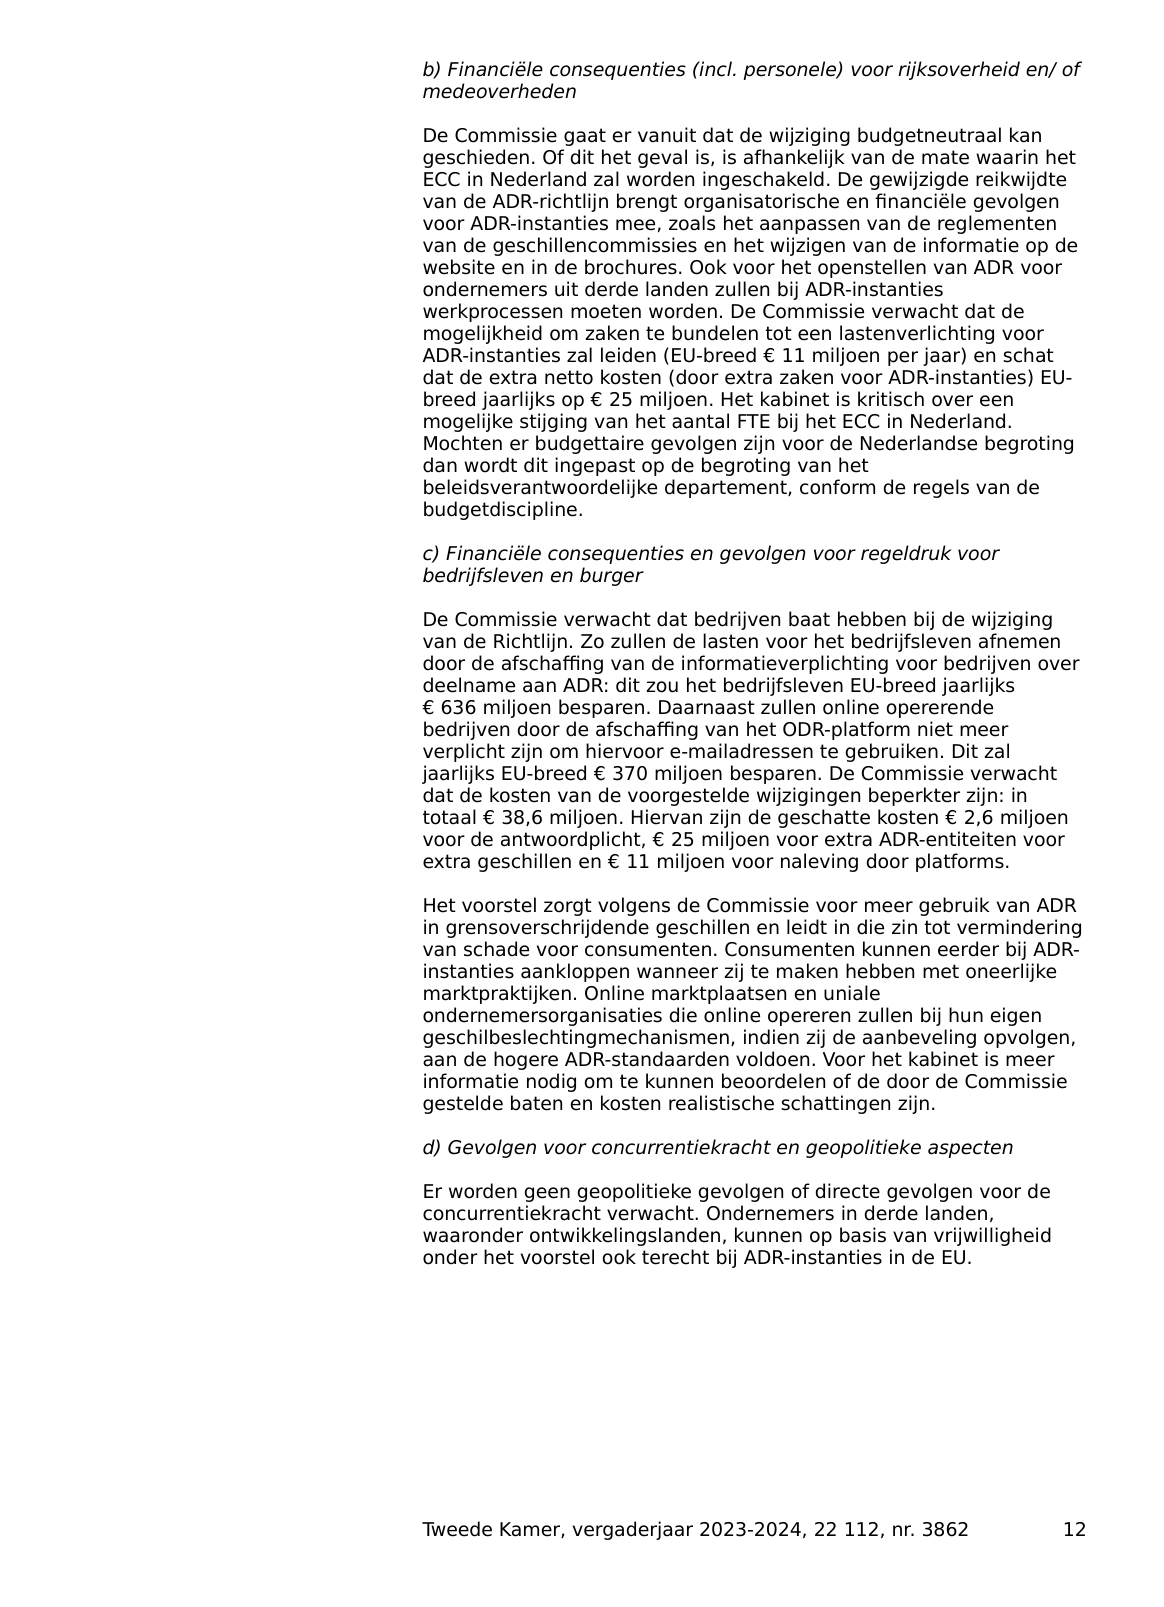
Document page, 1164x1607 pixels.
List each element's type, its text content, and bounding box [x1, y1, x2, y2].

text De Commissie gaat er vanuit dat de wijziging budgetneutraal kan geschieden. Of dit het geval is, is afhankelijk van de mate waarin het ECC in Nederland zal worden ingeschakeld. De gewijzigde reikwijdte van de ADR-richtlijn brengt organisatorische en financiële gevolgen voor ADR-instanties mee, zoals het aanpassen van de reglementen van de geschillencommissies en het wijzigen van de informatie op de website en in de brochures. Ook voor het openstellen van ADR voor ondernemers uit derde landen zullen bij ADR-instanties werkprocessen moeten worden. De Commissie verwacht dat de mogelijkheid om zaken te bundelen tot een lastenverlichting voor ADR-instanties zal leiden (EU-breed € 11 miljoen per jaar) en schat dat de extra netto kosten (door extra zaken voor ADR-instanties) EU-breed jaarlijks op € 25 miljoen. Het kabinet is kritisch over een mogelijke stijging van het aantal FTE bij het ECC in Nederland. Mochten er budgettaire gevolgen zijn voor de Nederlandse begroting dan wordt dit ingepast op de begroting van het beleidsverantwoordelijke departement, conform de regels van de budgetdiscipline. [422, 125, 1087, 521]
subtitle c) Financiële consequenties en gevolgen voor regeldruk voor bedrijfsleven en burger [422, 543, 1087, 587]
subtitle d) Gevolgen voor concurrentiekracht en geopolitieke aspecten [422, 1137, 1087, 1159]
text De Commissie verwacht dat bedrijven baat hebben bij de wijziging van de Richtlijn. Zo zullen de lasten voor het bedrijfsleven afnemen door de afschaffing van de informatieverplichting voor bedrijven over deelname aan ADR: dit zou het bedrijfsleven EU-breed jaarlijks € 636 miljoen besparen. Daarnaast zullen online opererende bedrijven door de afschaffing van het ODR-platform niet meer verplicht zijn om hiervoor e-mailadressen te gebruiken. Dit zal jaarlijks EU-breed € 370 miljoen besparen. De Commissie verwacht dat de kosten van de voorgestelde wijzigingen beperkter zijn: in totaal € 38,6 miljoen. Hiervan zijn de geschatte kosten € 2,6 miljoen voor de antwoordplicht, € 25 miljoen voor extra ADR-entiteiten voor extra geschillen en € 11 miljoen voor naleving door platforms. [422, 609, 1087, 873]
subtitle b) Financiële consequenties (incl. personele) voor rijksoverheid en/ of medeoverheden [422, 59, 1087, 103]
text Er worden geen geopolitieke gevolgen of directe gevolgen voor de concurrentiekracht verwacht. Ondernemers in derde landen, waaronder ontwikkelingslanden, kunnen op basis van vrijwilligheid onder het voorstel ook terecht bij ADR-instanties in de EU. [422, 1181, 1087, 1269]
text Het voorstel zorgt volgens de Commissie voor meer gebruik van ADR in grensoverschrijdende geschillen en leidt in die zin tot vermindering van schade voor consumenten. Consumenten kunnen eerder bij ADR-instanties aankloppen wanneer zij te maken hebben met oneerlijke marktpraktijken. Online marktplaatsen en uniale ondernemersorganisaties die online opereren zullen bij hun eigen geschilbeslechtingmechanismen, indien zij de aanbeveling opvolgen, aan de hogere ADR-standaarden voldoen. Voor het kabinet is meer informatie nodig om te kunnen beoordelen of de door de Commissie gestelde baten en kosten realistische schattingen zijn. [422, 895, 1087, 1115]
